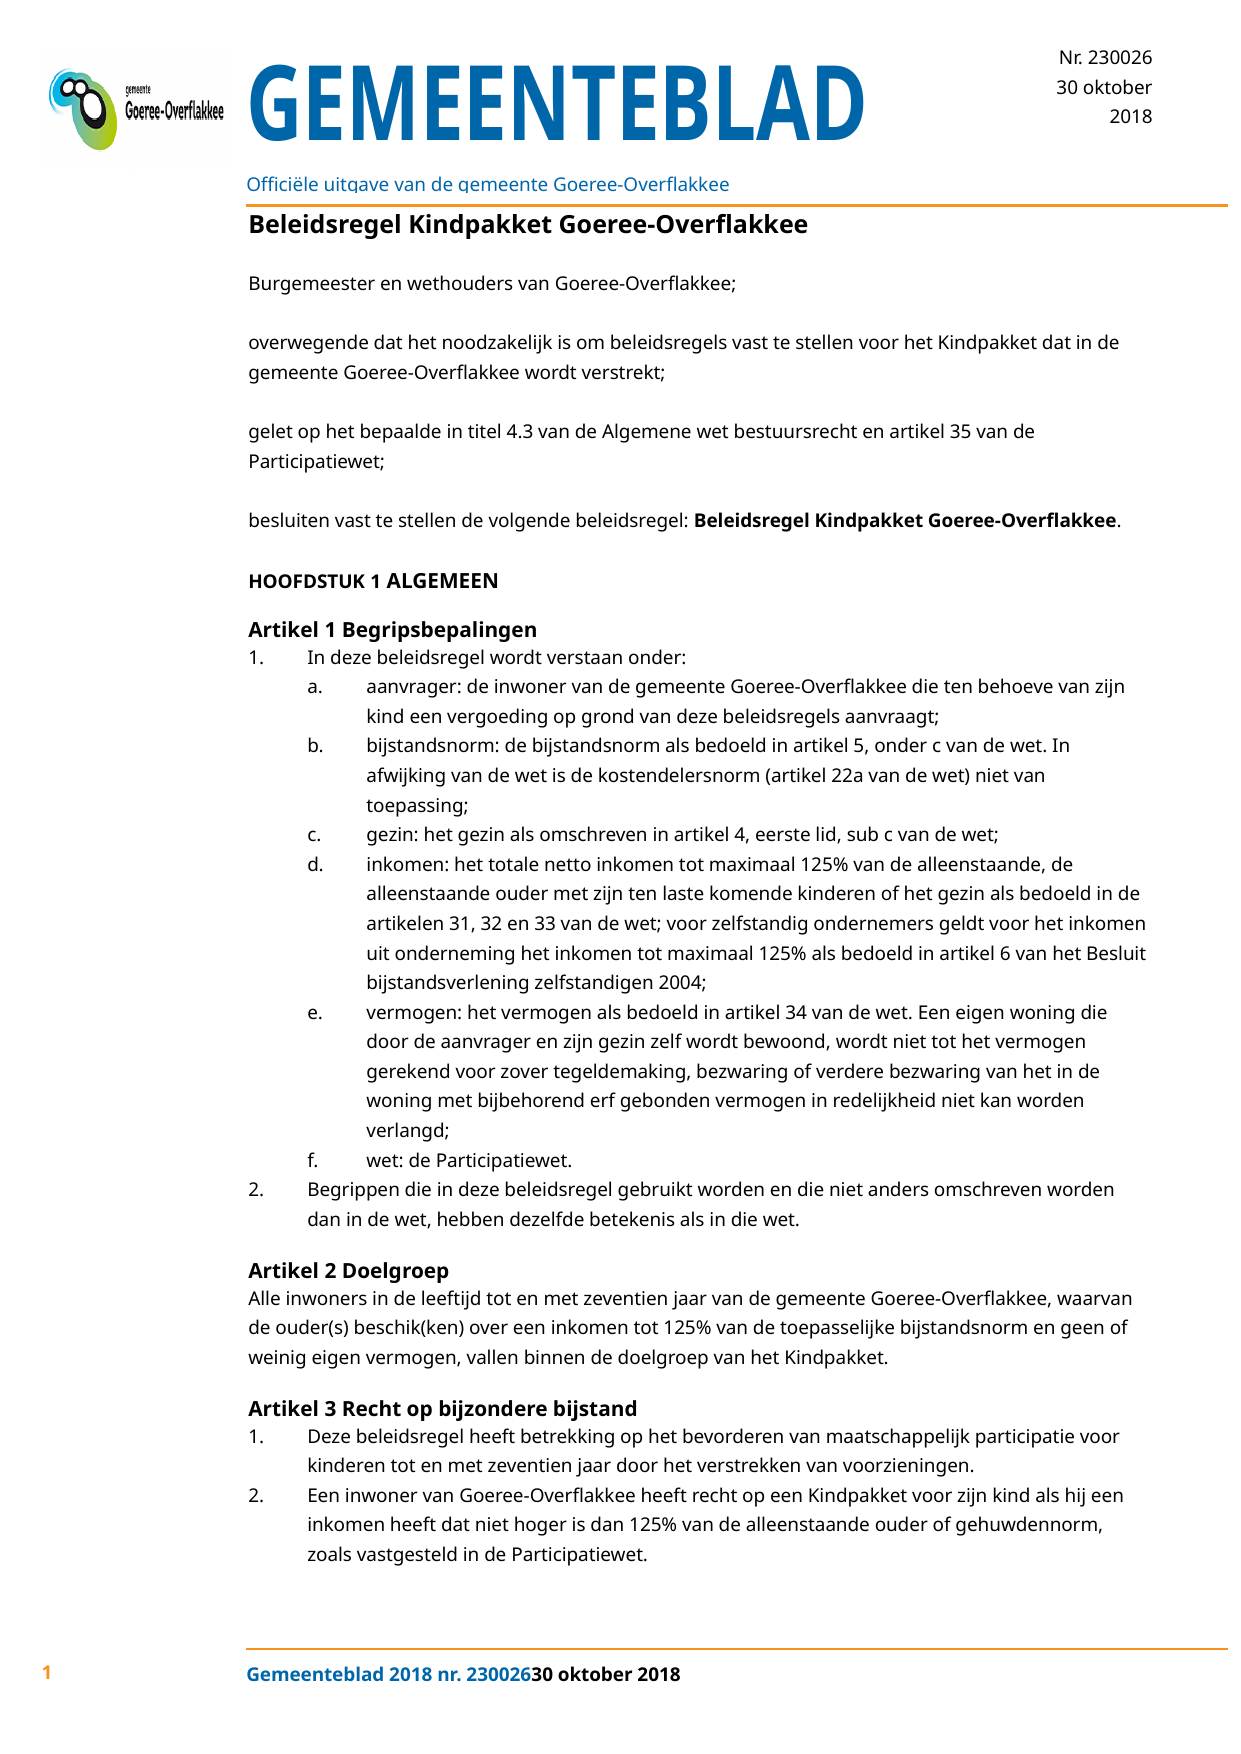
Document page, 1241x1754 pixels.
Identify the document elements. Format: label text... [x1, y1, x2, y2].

list bijstandsnorm: de bijstandsnorm als bedoeld in artikel 5, onder c van de wet. In afwijking van de wet is de kostendelersnorm (artikel 22a van de wet) niet van toepassing; [307, 733, 1152, 817]
list vermogen: het vermogen als bedoeld in artikel 34 van de wet. Een eigen woning die door de aanvrager en zijn gezin zelf wordt bewoond, wordt niet tot het vermogen gerekend voor zover tegeldemaking, bezwaring of verdere bezwaring van het in de woning met bijbehorend erf gebonden vermogen in redelijkheid niet kan worden verlangd; [307, 999, 1152, 1143]
text Alle inwoners in de leeftijd tot en met zeventien jaar van de gemeente Goeree-Overflakkee, waarvan de ouder(s) beschik(ken) over een inkomen tot 125% van de toepasselijke bijstandsnorm en geen of weinig eigen vermogen, vallen binnen de doelgroep van het Kindpakket. [248, 1285, 1152, 1370]
list Een inwoner van Goeree-Overflakkee heeft recht op een Kindpakket voor zijn kind als hij een inkomen heeft dat niet hoger is dan 125% van de alleenstaande ouder of gehuwdennorm, zoals vastgesteld in de Participatiewet. [248, 1482, 1152, 1567]
text overwegende dat het noodzakelijk is om beleidsregels vast te stellen voor het Kindpakket dat in de gemeente Goeree-Overflakkee wordt verstrekt; [248, 329, 1152, 385]
list inkomen: het totale netto inkomen tot maximaal 125% van de alleenstaande, de alleenstaande ouder met zijn ten laste komende kinderen of het gezin als bedoeld in de artikelen 31, 32 en 33 van de wet; voor zelfstandig ondernemers geldt voor het inkomen uit onderneming het inkomen tot maximaal 125% als bedoeld in artikel 6 van het Besluit bijstandsverlening zelfstandigen 2004; [307, 851, 1152, 995]
text Artikel 3 Recht op bijzondere bijstand [248, 1394, 1152, 1423]
list aanvrager: de inwoner van de gemeente Goeree-Overflakkee die ten behoeve van zijn kind een vergoeding op grond van deze beleidsregels aanvraagt; [307, 673, 1152, 729]
list Deze beleidsregel heeft betrekking op het bevorderen van maatschappelijk participatie voor kinderen tot en met zeventien jaar door het verstrekken van voorzieningen. [248, 1423, 1152, 1478]
picture [41, 47, 231, 172]
text gelet op het bepaalde in titel 4.3 van de Algemene wet bestuursrecht en artikel 35 van de Participatiewet; [248, 418, 1152, 473]
list In deze beleidsregel wordt verstaan onder: [248, 644, 1152, 669]
list wet: de Participatiewet. [307, 1147, 1152, 1172]
text Artikel 2 Doelgroep [248, 1256, 1152, 1285]
text Beleidsregel Kindpakket Goeree-Overflakkee [248, 207, 1152, 241]
list Begrippen die in deze beleidsregel gebruikt worden en die niet anders omschreven worden dan in de wet, hebben dezelfde betekenis als in die wet. [248, 1176, 1152, 1232]
text Artikel 1 Begripsbepalingen [248, 615, 1152, 644]
text besluiten vast te stellen de volgende beleidsregel: Beleidsregel Kindpakket Goeree-Overflakkee. [248, 507, 1152, 533]
text Burgemeester en wethouders van Goeree-Overflakkee; [248, 270, 1152, 296]
text HOOFDSTUK 1 ALGEMEEN [248, 566, 1152, 594]
list gezin: het gezin als omschreven in artikel 4, eerste lid, sub c van de wet; [307, 821, 1152, 847]
